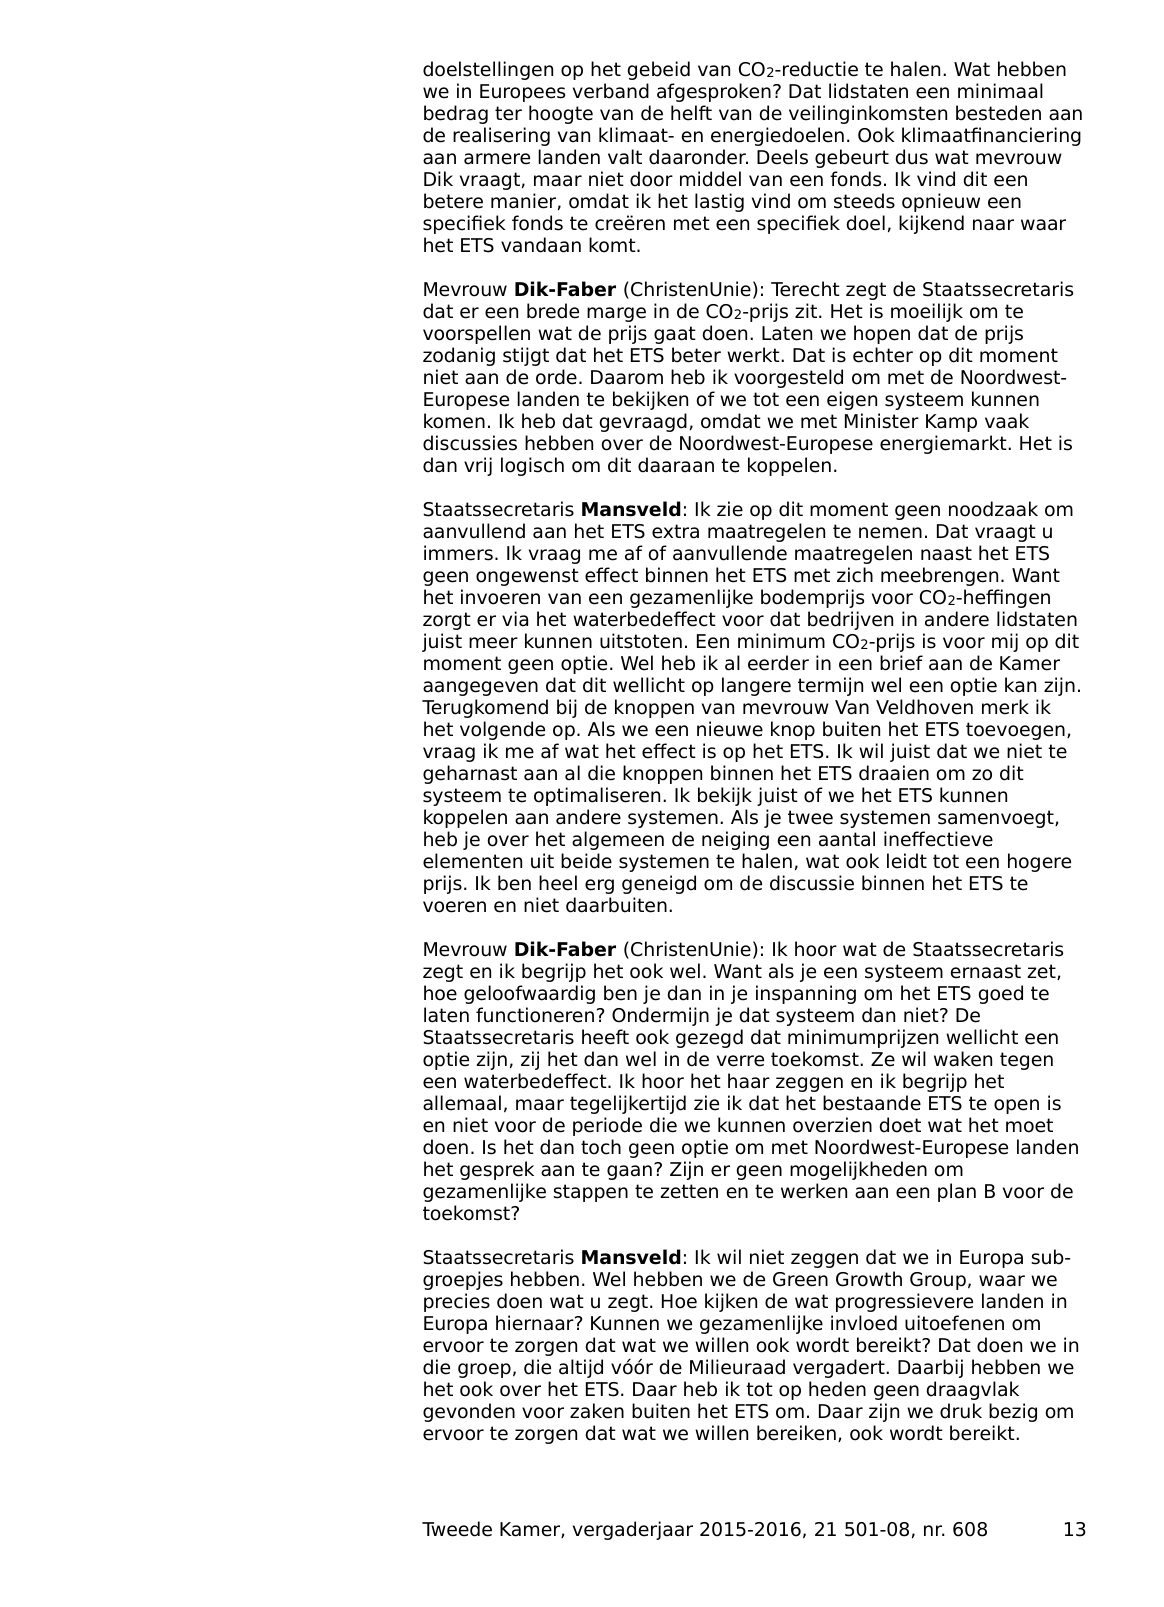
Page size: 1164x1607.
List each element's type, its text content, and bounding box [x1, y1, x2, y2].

text Mevrouw Dik-Faber (ChristenUnie): Terecht zegt de Staatssecretaris dat er een brede marge in de CO2-prijs zit. Het is moeilijk om te voorspellen wat de prijs gaat doen. Laten we hopen dat de prijs zodanig stijgt dat het ETS beter werkt. Dat is echter op dit moment niet aan de orde. Daarom heb ik voorgesteld om met de Noordwest-Europese landen te bekijken of we tot een eigen systeem kunnen komen. Ik heb dat gevraagd, omdat we met Minister Kamp vaak discussies hebben over de Noordwest-Europese energiemarkt. Het is dan vrij logisch om dit daaraan te koppelen. [422, 279, 1087, 477]
text doelstellingen op het gebeid van CO2-reductie te halen. Wat hebben we in Europees verband afgesproken? Dat lidstaten een minimaal bedrag ter hoogte van de helft van de veilinginkomsten besteden aan de realisering van klimaat- en energiedoelen. Ook klimaatfinanciering aan armere landen valt daaronder. Deels gebeurt dus wat mevrouw Dik vraagt, maar niet door middel van een fonds. Ik vind dit een betere manier, omdat ik het lastig vind om steeds opnieuw een specifiek fonds te creëren met een specifiek doel, kijkend naar waar het ETS vandaan komt. [422, 59, 1087, 257]
text Staatssecretaris Mansveld: Ik wil niet zeggen dat we in Europa sub-groepjes hebben. Wel hebben we de Green Growth Group, waar we precies doen wat u zegt. Hoe kijken de wat progressievere landen in Europa hiernaar? Kunnen we gezamenlijke invloed uitoefenen om ervoor te zorgen dat wat we willen ook wordt bereikt? Dat doen we in die groep, die altijd vóór de Milieuraad vergadert. Daarbij hebben we het ook over het ETS. Daar heb ik tot op heden geen draagvlak gevonden voor zaken buiten het ETS om. Daar zijn we druk bezig om ervoor te zorgen dat wat we willen bereiken, ook wordt bereikt. [422, 1247, 1087, 1444]
text Staatssecretaris Mansveld: Ik zie op dit moment geen noodzaak om aanvullend aan het ETS extra maatregelen te nemen. Dat vraagt u immers. Ik vraag me af of aanvullende maatregelen naast het ETS geen ongewenst effect binnen het ETS met zich meebrengen. Want het invoeren van een gezamenlijke bodemprijs voor CO2-heffingen zorgt er via het waterbedeffect voor dat bedrijven in andere lidstaten juist meer kunnen uitstoten. Een minimum CO2-prijs is voor mij op dit moment geen optie. Wel heb ik al eerder in een brief aan de Kamer aangegeven dat dit wellicht op langere termijn wel een optie kan zijn. [422, 499, 1087, 697]
text Mevrouw Dik-Faber (ChristenUnie): Ik hoor wat de Staatssecretaris zegt en ik begrijp het ook wel. Want als je een systeem ernaast zet, hoe geloofwaardig ben je dan in je inspanning om het ETS goed te laten functioneren? Ondermijn je dat systeem dan niet? De Staatssecretaris heeft ook gezegd dat minimumprijzen wellicht een optie zijn, zij het dan wel in de verre toekomst. Ze wil waken tegen een waterbedeffect. Ik hoor het haar zeggen en ik begrijp het allemaal, maar tegelijkertijd zie ik dat het bestaande ETS te open is en niet voor de periode die we kunnen overzien doet wat het moet doen. Is het dan toch geen optie om met Noordwest-Europese landen het gesprek aan te gaan? Zijn er geen mogelijkheden om gezamenlijke stappen te zetten en te werken aan een plan B voor de toekomst? [422, 939, 1087, 1224]
text Terugkomend bij de knoppen van mevrouw Van Veldhoven merk ik het volgende op. Als we een nieuwe knop buiten het ETS toevoegen, vraag ik me af wat het effect is op het ETS. Ik wil juist dat we niet te geharnast aan al die knoppen binnen het ETS draaien om zo dit systeem te optimaliseren. Ik bekijk juist of we het ETS kunnen koppelen aan andere systemen. Als je twee systemen samenvoegt, heb je over het algemeen de neiging een aantal ineffectieve elementen uit beide systemen te halen, wat ook leidt tot een hogere prijs. Ik ben heel erg geneigd om de discussie binnen het ETS te voeren en niet daarbuiten. [422, 697, 1087, 917]
